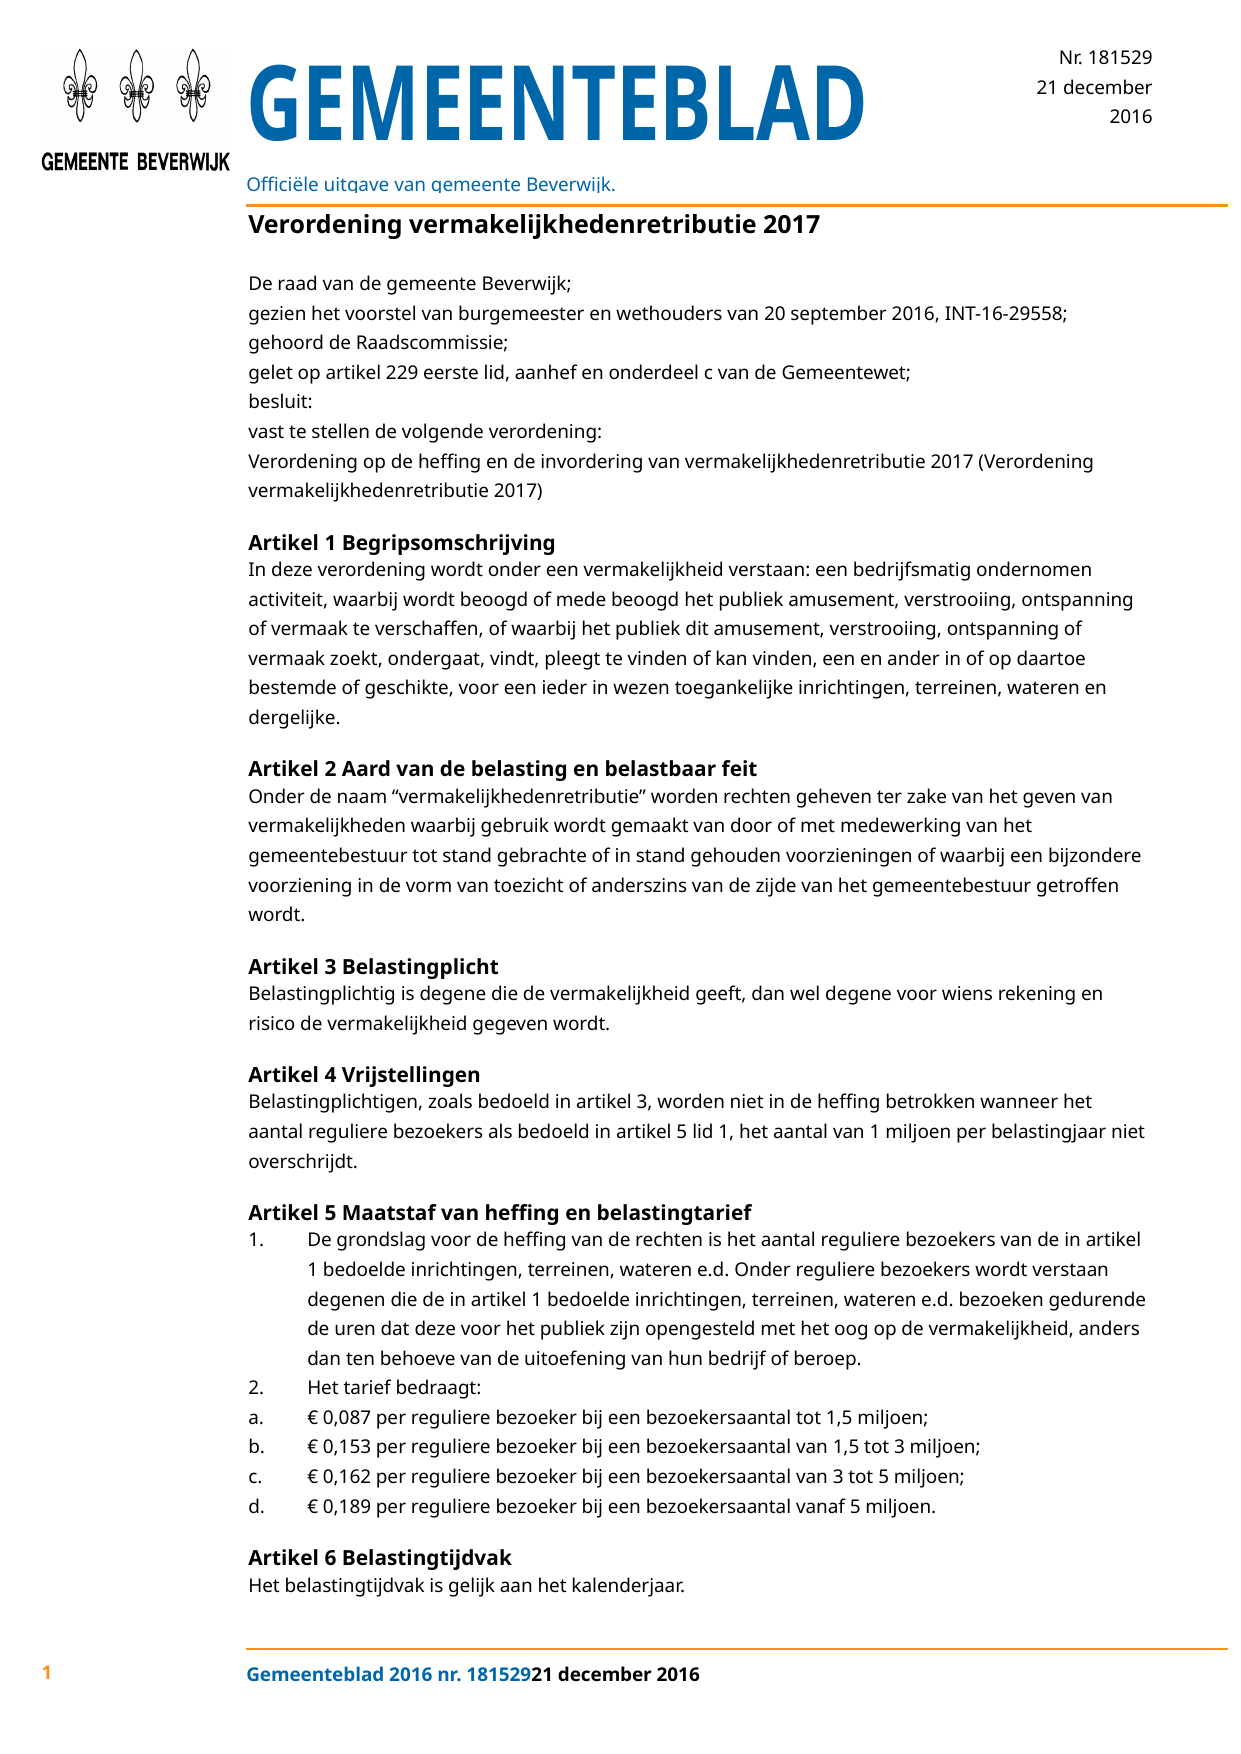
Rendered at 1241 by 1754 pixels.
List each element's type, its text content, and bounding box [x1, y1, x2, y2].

text besluit: [248, 389, 1152, 414]
picture [41, 47, 231, 172]
text vast te stellen de volgende verordening: [248, 418, 1152, 444]
text Belastingplichtigen, zoals bedoeld in artikel 3, worden niet in de heffing betrokken wanneer het aantal reguliere bezoekers als bedoeld in artikel 5 lid 1, het aantal van 1 miljoen per belastingjaar niet overschrijdt. [248, 1089, 1152, 1173]
text gelet op artikel 229 eerste lid, aanhef en onderdeel c van de Gemeentewet; [248, 359, 1152, 385]
text Belastingplichtig is degene die de vermakelijkheid geeft, dan wel degene voor wiens rekening en risico de vermakelijkheid gegeven wordt. [248, 980, 1152, 1036]
text De raad van de gemeente Beverwijk; [248, 270, 1152, 296]
text Artikel 6 Belastingtijdvak [248, 1543, 1152, 1572]
list De grondslag voor de heffing van de rechten is het aantal reguliere bezoekers van de in artikel 1 bedoelde inrichtingen, terreinen, wateren e.d. Onder reguliere bezoekers wordt verstaan degenen die de in artikel 1 bedoelde inrichtingen, terreinen, wateren e.d. bezoeken gedurende de uren dat deze voor het publiek zijn opengesteld met het oog op de vermakelijkheid, anders dan ten behoeve van de uitoefening van hun bedrijf of beroep. [248, 1227, 1152, 1371]
text Artikel 5 Maatstaf van heffing en belastingtarief [248, 1198, 1152, 1227]
text Artikel 4 Vrijstellingen [248, 1060, 1152, 1089]
text Artikel 2 Aard van de belasting en belastbaar feit [248, 754, 1152, 783]
text Verordening op de heffing en de invordering van vermakelijkhedenretributie 2017 (Verordening vermakelijkhedenretributie 2017) [248, 448, 1152, 503]
text gehoord de Raadscommissie; [248, 329, 1152, 355]
text Onder de naam “vermakelijkhedenretributie” worden rechten geheven ter zake van het geven van vermakelijkheden waarbij gebruik wordt gemaakt van door of met medewerking van het gemeentebestuur tot stand gebrachte of in stand gehouden voorzieningen of waarbij een bijzondere voorziening in de vorm van toezicht of anderszins van de zijde van het gemeentebestuur getroffen wordt. [248, 783, 1152, 927]
text Artikel 3 Belastingplicht [248, 952, 1152, 980]
list € 0,153 per reguliere bezoeker bij een bezoekersaantal van 1,5 tot 3 miljoen; [248, 1434, 1152, 1459]
text gezien het voorstel van burgemeester en wethouders van 20 september 2016, INT-16-29558; [248, 300, 1152, 326]
list € 0,087 per reguliere bezoeker bij een bezoekersaantal tot 1,5 miljoen; [248, 1404, 1152, 1430]
list Het tarief bedraagt: [248, 1374, 1152, 1400]
list € 0,189 per reguliere bezoeker bij een bezoekersaantal vanaf 5 miljoen. [248, 1493, 1152, 1519]
text Artikel 1 Begripsomschrijving [248, 528, 1152, 556]
text Verordening vermakelijkhedenretributie 2017 [248, 207, 1152, 241]
text Het belastingtijdvak is gelijk aan het kalenderjaar. [248, 1572, 1152, 1597]
list € 0,162 per reguliere bezoeker bij een bezoekersaantal van 3 tot 5 miljoen; [248, 1463, 1152, 1489]
text In deze verordening wordt onder een vermakelijkheid verstaan: een bedrijfsmatig ondernomen activiteit, waarbij wordt beoogd of mede beoogd het publiek amusement, verstrooiing, ontspanning of vermaak te verschaffen, of waarbij het publiek dit amusement, verstrooiing, ontspanning of vermaak zoekt, ondergaat, vindt, pleegt te vinden of kan vinden, een en ander in of op daartoe bestemde of geschikte, voor een ieder in wezen toegankelijke inrichtingen, terreinen, wateren en dergelijke. [248, 556, 1152, 730]
